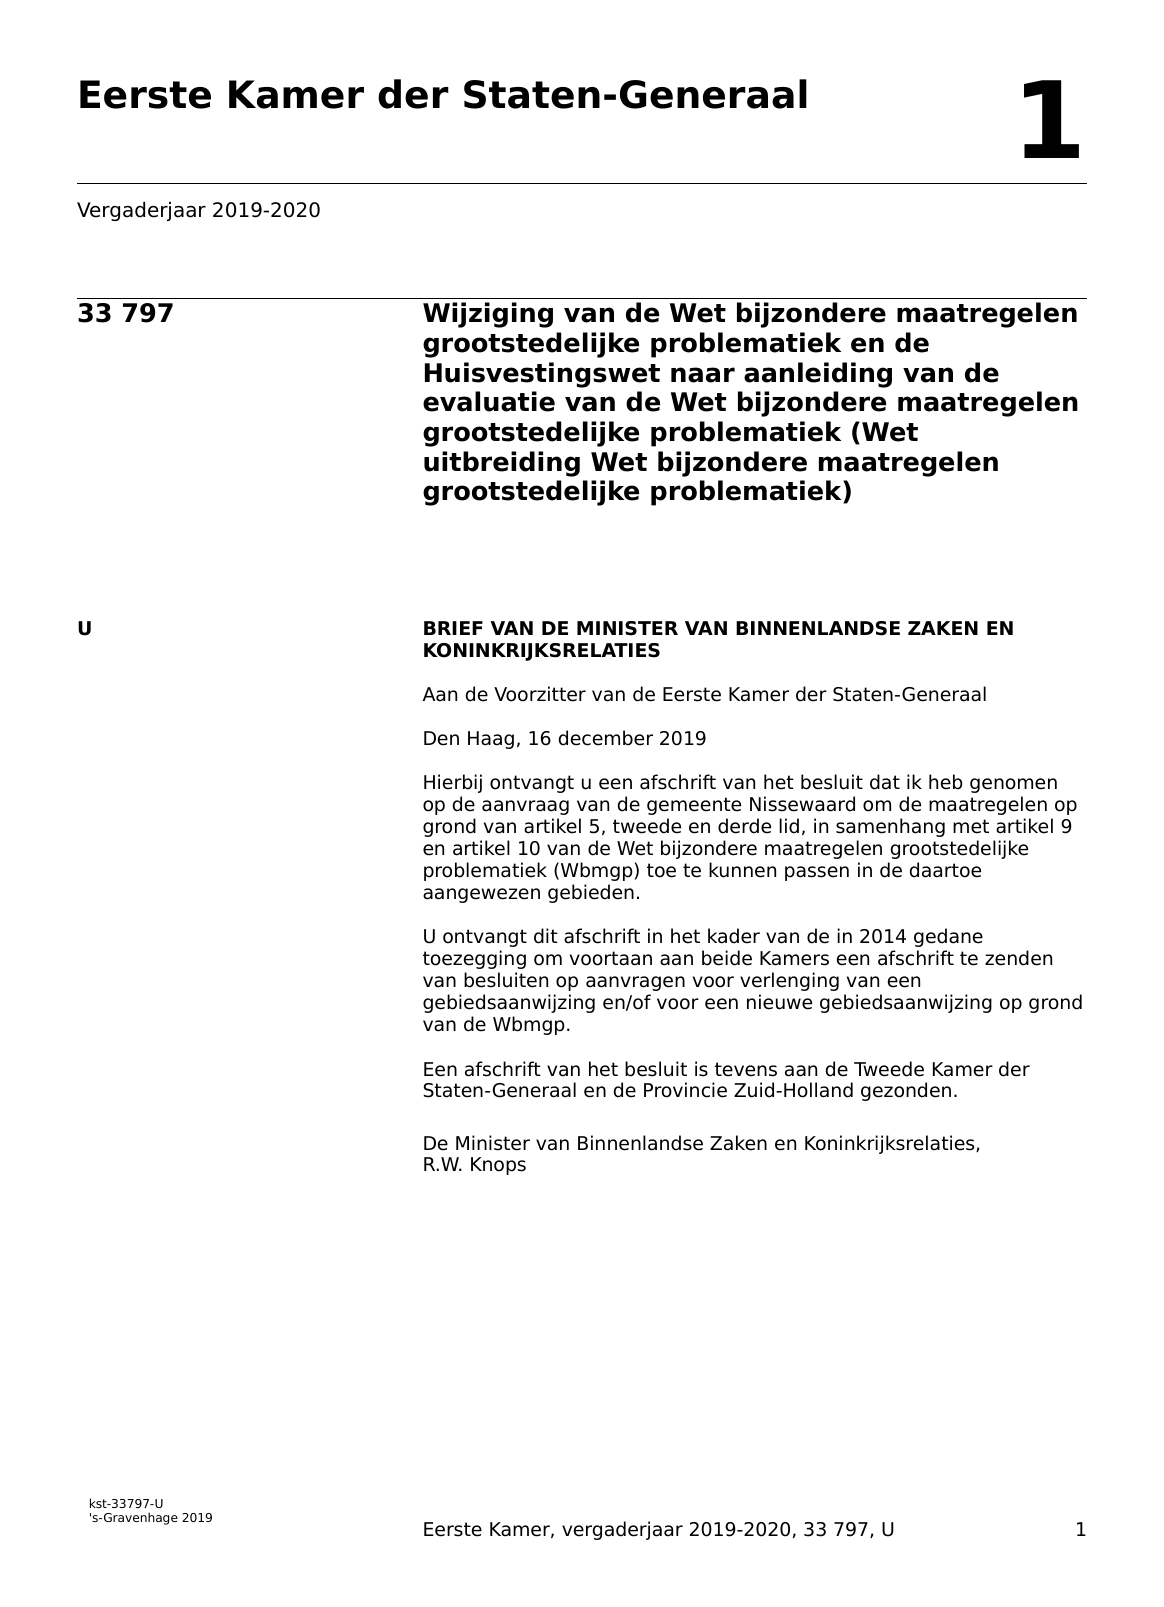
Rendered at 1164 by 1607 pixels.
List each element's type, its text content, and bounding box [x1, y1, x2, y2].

table_header 1 [886, 59, 1087, 183]
table_cell Vergaderjaar 2019-2020 [77, 184, 1087, 298]
table_header Eerste Kamer der Staten-Generaal [77, 59, 886, 183]
text Een afschrift van het besluit is tevens aan de Tweede Kamer der Staten-Generaal en de Provincie Zuid-Holland gezonden. [422, 1058, 1087, 1102]
subtitle 33 797 Wijziging van de Wet bijzondere maatregelen grootstedelijke problematiek en de Huisvestingswet naar aanleiding van de evaluatie van de Wet bijzondere maatregelen grootstedelijke problematiek (Wet uitbreiding Wet bijzondere maatregelen grootstedelijke problematiek) [77, 299, 1087, 507]
text Den Haag, 16 december 2019 [422, 728, 1087, 750]
text 's-Gravenhage 2019 [88, 1511, 323, 1525]
text Aan de Voorzitter van de Eerste Kamer der Staten-Generaal [422, 684, 1087, 706]
text kst-33797-U [88, 1497, 323, 1511]
text Hierbij ontvangt u een afschrift van het besluit dat ik heb genomen op de aanvraag van de gemeente Nissewaard om de maatregelen op grond van artikel 5, tweede en derde lid, in samenhang met artikel 9 en artikel 10 van de Wet bijzondere maatregelen grootstedelijke problematiek (Wbmgp) toe te kunnen passen in de daartoe aangewezen gebieden. [422, 772, 1087, 904]
text De Minister van Binnenlandse Zaken en Koninkrijksrelaties, R.W. Knops [422, 1132, 1087, 1176]
subtitle U BRIEF VAN DE MINISTER VAN BINNENLANDSE ZAKEN EN KONINKRIJKSRELATIES [77, 618, 1087, 662]
text U ontvangt dit afschrift in het kader van de in 2014 gedane toezegging om voortaan aan beide Kamers een afschrift te zenden van besluiten op aanvragen voor verlenging van een gebiedsaanwijzing en/of voor een nieuwe gebiedsaanwijzing op grond van de Wbmgp. [422, 926, 1087, 1036]
